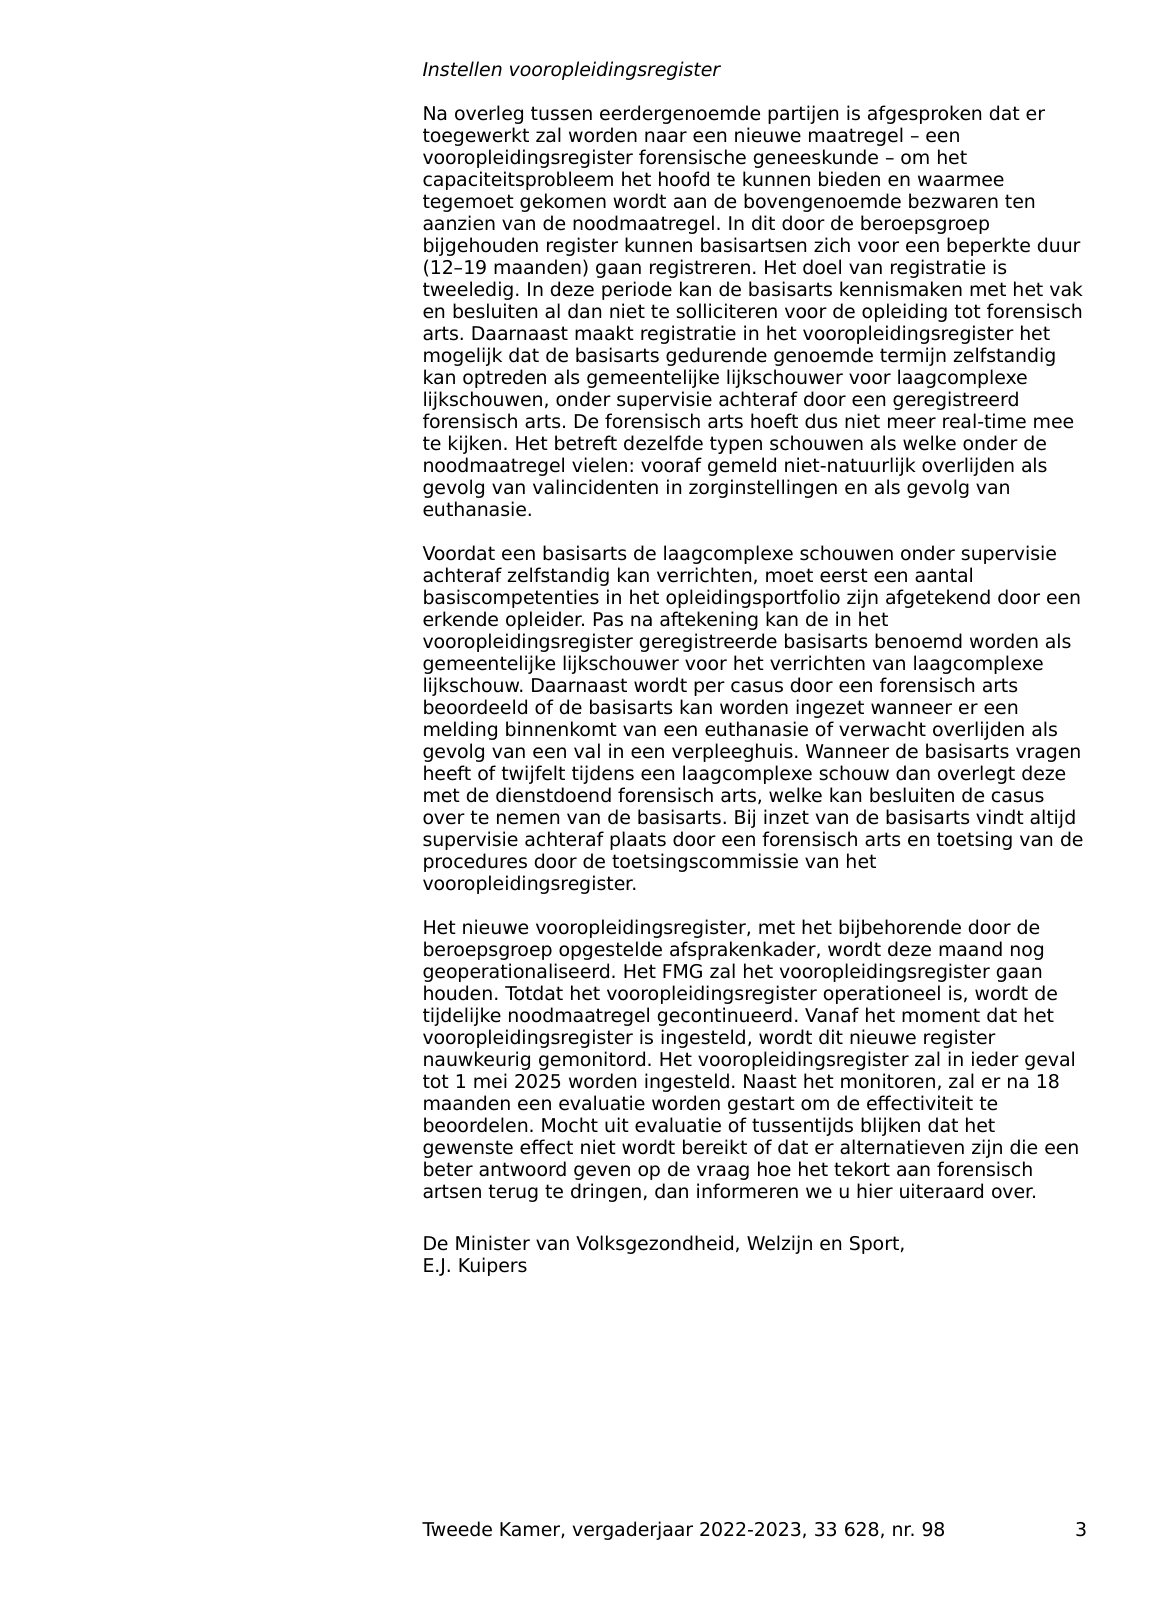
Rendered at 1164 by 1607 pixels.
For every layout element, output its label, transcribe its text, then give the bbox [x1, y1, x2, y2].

subtitle Instellen vooropleidingsregister [422, 59, 1087, 81]
text Voordat een basisarts de laagcomplexe schouwen onder supervisie achteraf zelfstandig kan verrichten, moet eerst een aantal basiscompetenties in het opleidingsportfolio zijn afgetekend door een erkende opleider. Pas na aftekening kan de in het vooropleidingsregister geregistreerde basisarts benoemd worden als gemeentelijke lijkschouwer voor het verrichten van laagcomplexe lijkschouw. Daarnaast wordt per casus door een forensisch arts beoordeeld of de basisarts kan worden ingezet wanneer er een melding binnenkomt van een euthanasie of verwacht overlijden als gevolg van een val in een verpleeghuis. Wanneer de basisarts vragen heeft of twijfelt tijdens een laagcomplexe schouw dan overlegt deze met de dienstdoend forensisch arts, welke kan besluiten de casus over te nemen van de basisarts. Bij inzet van de basisarts vindt altijd supervisie achteraf plaats door een forensisch arts en toetsing van de procedures door de toetsingscommissie van het vooropleidingsregister. [422, 543, 1087, 895]
text Na overleg tussen eerdergenoemde partijen is afgesproken dat er toegewerkt zal worden naar een nieuwe maatregel – een vooropleidingsregister forensische geneeskunde – om het capaciteitsprobleem het hoofd te kunnen bieden en waarmee tegemoet gekomen wordt aan de bovengenoemde bezwaren ten aanzien van de noodmaatregel. In dit door de beroepsgroep bijgehouden register kunnen basisartsen zich voor een beperkte duur (12–19 maanden) gaan registreren. Het doel van registratie is tweeledig. In deze periode kan de basisarts kennismaken met het vak en besluiten al dan niet te solliciteren voor de opleiding tot forensisch arts. Daarnaast maakt registratie in het vooropleidingsregister het mogelijk dat de basisarts gedurende genoemde termijn zelfstandig kan optreden als gemeentelijke lijkschouwer voor laagcomplexe lijkschouwen, onder supervisie achteraf door een geregistreerd forensisch arts. De forensisch arts hoeft dus niet meer real-time mee te kijken. Het betreft dezelfde typen schouwen als welke onder de noodmaatregel vielen: vooraf gemeld niet-natuurlijk overlijden als gevolg van valincidenten in zorginstellingen en als gevolg van euthanasie. [422, 103, 1087, 521]
text De Minister van Volksgezondheid, Welzijn en Sport, E.J. Kuipers [422, 1233, 1087, 1277]
text Het nieuwe vooropleidingsregister, met het bijbehorende door de beroepsgroep opgestelde afsprakenkader, wordt deze maand nog geoperationaliseerd. Het FMG zal het vooropleidingsregister gaan houden. Totdat het vooropleidingsregister operationeel is, wordt de tijdelijke noodmaatregel gecontinueerd. Vanaf het moment dat het vooropleidingsregister is ingesteld, wordt dit nieuwe register nauwkeurig gemonitord. Het vooropleidingsregister zal in ieder geval tot 1 mei 2025 worden ingesteld. Naast het monitoren, zal er na 18 maanden een evaluatie worden gestart om de effectiviteit te beoordelen. Mocht uit evaluatie of tussentijds blijken dat het gewenste effect niet wordt bereikt of dat er alternatieven zijn die een beter antwoord geven op de vraag hoe het tekort aan forensisch artsen terug te dringen, dan informeren we u hier uiteraard over. [422, 917, 1087, 1203]
